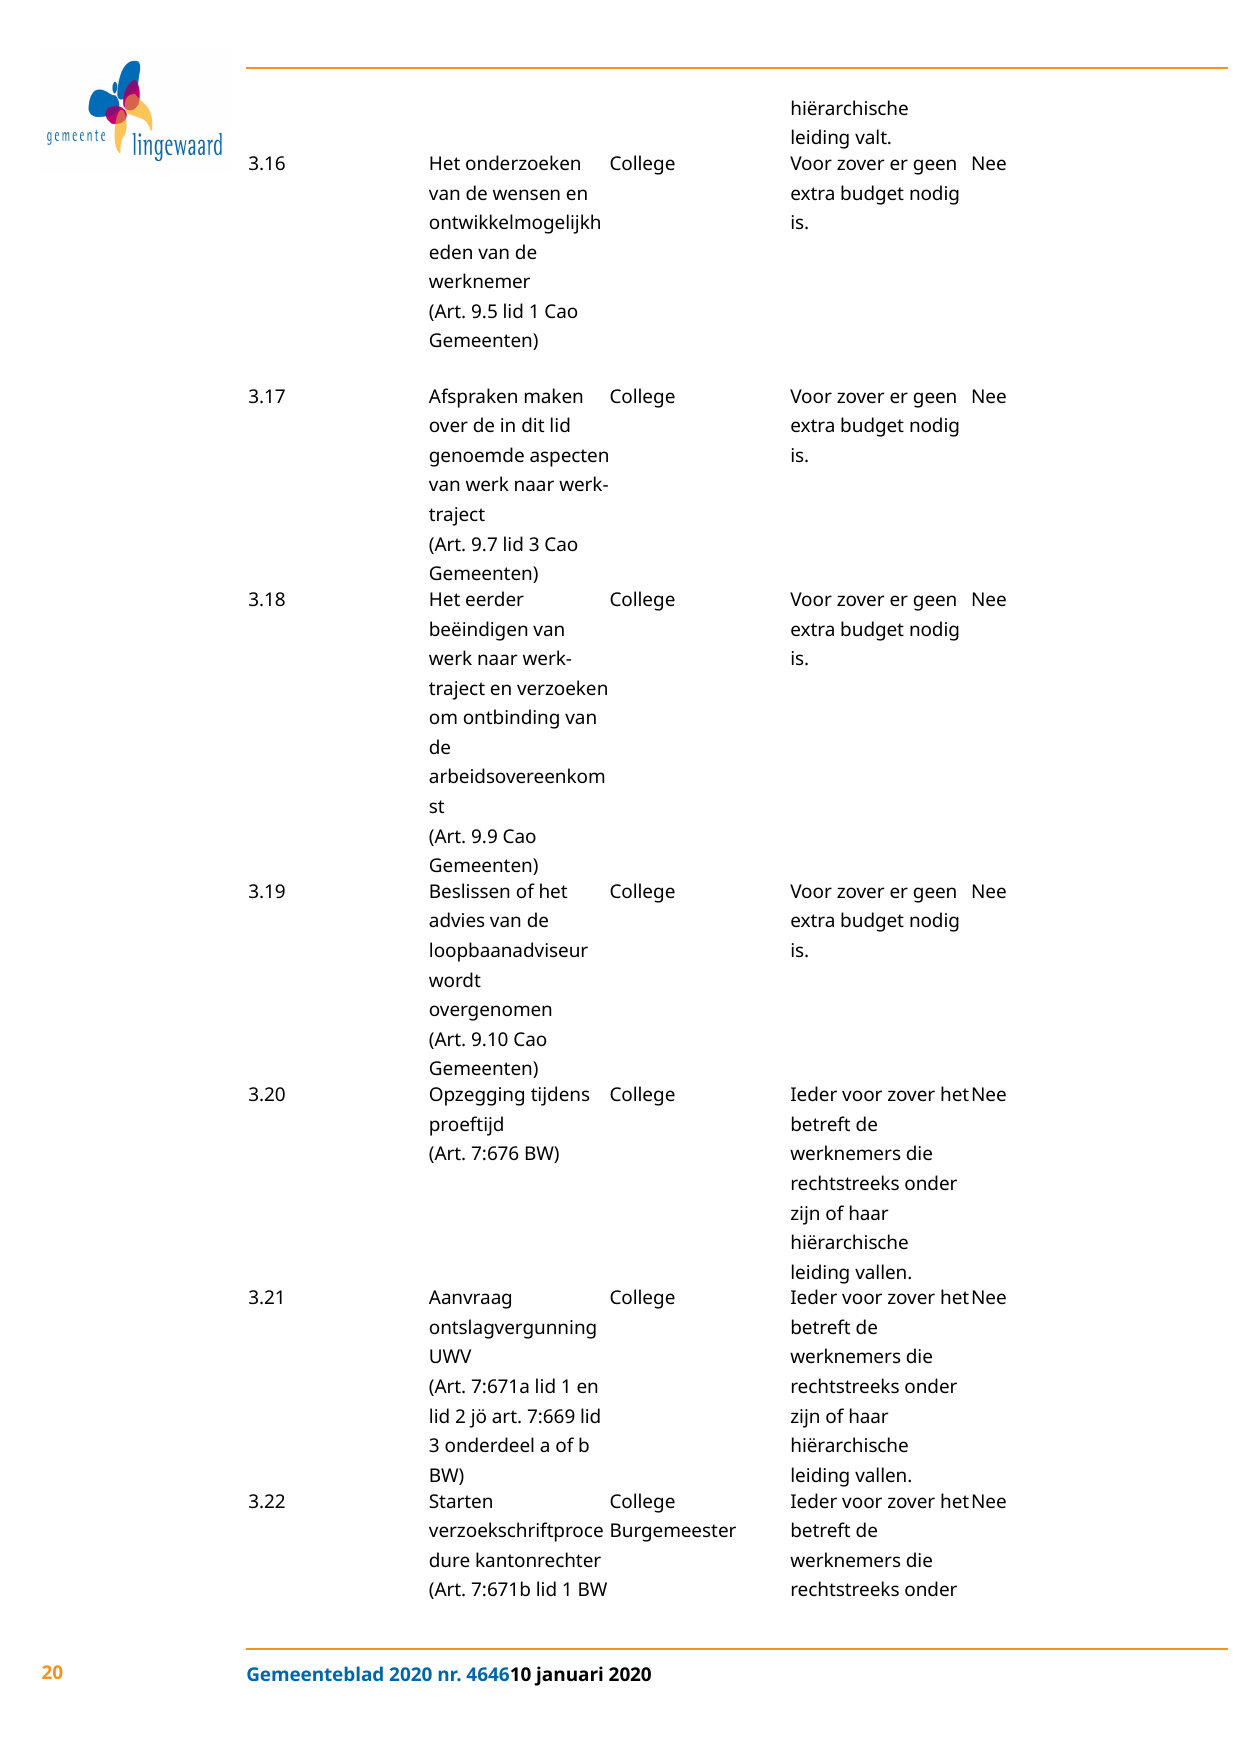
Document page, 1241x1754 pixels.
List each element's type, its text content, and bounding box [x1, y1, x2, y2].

table_cell Het eerder beëindigen van werk naar werk-traject en verzoeken om ontbinding van de arbeidsovereenkomst (Art. 9.9 Cao Gemeenten) [429, 586, 609, 878]
table_cell Nee [971, 1081, 1152, 1284]
table_cell Ieder voor zover het betreft de werknemers die rechtstreeks onder zijn of haar hiërarchische leiding vallen. [790, 1081, 971, 1284]
table_cell 3.20 [248, 1081, 429, 1284]
table_cell Opzegging tijdens proeftijd (Art. 7:676 BW) [429, 1081, 609, 1284]
table_cell Voor zover er geen extra budget nodig is. [790, 383, 971, 586]
table_cell Voor zover er geen extra budget nodig is. [790, 586, 971, 878]
table_cell Nee [971, 586, 1152, 878]
table_cell [971, 95, 1152, 150]
table_cell 3.22 [248, 1488, 429, 1602]
table_cell Het onderzoeken van de wensen en ontwikkelmogelijkheden van de werknemer (Art. 9.5 lid 1 Cao Gemeenten) [429, 150, 609, 383]
table_cell Nee [971, 383, 1152, 586]
table_cell 3.17 [248, 383, 429, 586]
table_cell 3.18 [248, 586, 429, 878]
table_cell College [609, 1285, 790, 1488]
table_cell Nee [971, 1285, 1152, 1488]
table_cell Voor zover er geen extra budget nodig is. [790, 878, 971, 1081]
table_cell College [609, 586, 790, 878]
table_cell College [609, 150, 790, 383]
table_cell 3.21 [248, 1285, 429, 1488]
table_cell Nee [971, 878, 1152, 1081]
table_cell Aanvraag ontslagvergunning UWV (Art. 7:671a lid 1 en lid 2 jö art. 7:669 lid 3 onderdeel a of b BW) [429, 1285, 609, 1488]
table_cell Beslissen of het advies van de loopbaanadviseur wordt overgenomen (Art. 9.10 Cao Gemeenten) [429, 878, 609, 1081]
table_cell [248, 95, 429, 150]
picture [41, 47, 231, 172]
table_cell Afspraken maken over de in dit lid genoemde aspecten van werk naar werk-traject (Art. 9.7 lid 3 Cao Gemeenten) [429, 383, 609, 586]
table_cell 3.16 [248, 150, 429, 383]
table_cell College [609, 1081, 790, 1284]
table_cell College [609, 878, 790, 1081]
table_cell [609, 95, 790, 150]
table_cell Ieder voor zover het betreft de werknemers die rechtstreeks onder zijn of haar hiërarchische leiding vallen. [790, 1285, 971, 1488]
table_cell Starten verzoekschriftprocedure kantonrechter (Art. 7:671b lid 1 BW [429, 1488, 609, 1602]
table_cell College Burgemeester [609, 1488, 790, 1602]
table_cell hiërarchische leiding valt. [790, 95, 971, 150]
table_cell College [609, 383, 790, 586]
table_cell Ieder voor zover het betreft de werknemers die rechtstreeks onder [790, 1488, 971, 1602]
table_cell Nee [971, 1488, 1152, 1602]
table_cell [429, 95, 609, 150]
table_cell Voor zover er geen extra budget nodig is. [790, 150, 971, 383]
table_cell Nee [971, 150, 1152, 383]
table_cell 3.19 [248, 878, 429, 1081]
